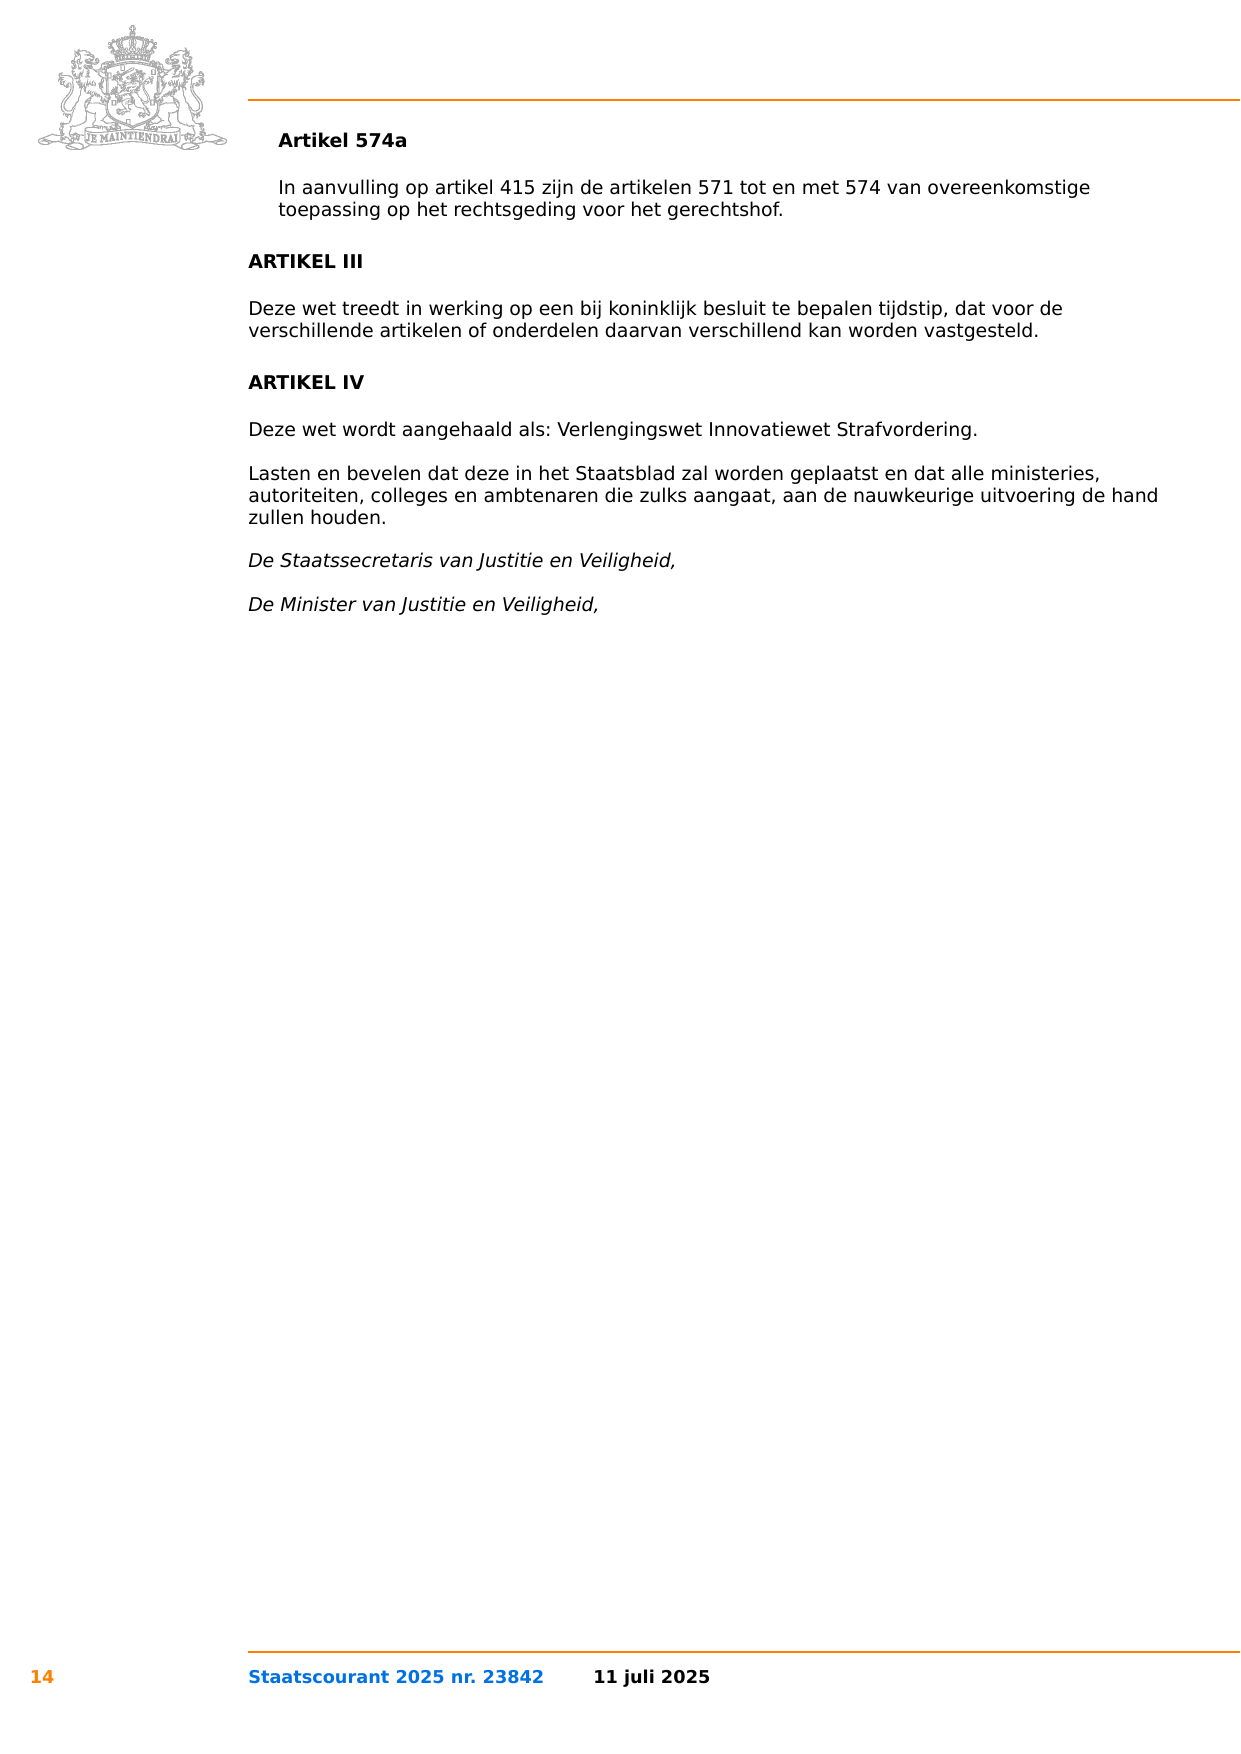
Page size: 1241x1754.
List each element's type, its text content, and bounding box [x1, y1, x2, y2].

text In aanvulling op artikel 415 zijn de artikelen 571 tot en met 574 van overeenkomstige toepassing op het rechtsgeding voor het gerechtshof. [278, 177, 1163, 221]
text De Staatssecretaris van Justitie en Veiligheid, [248, 550, 1163, 572]
text Lasten en bevelen dat deze in het Staatsblad zal worden geplaatst en dat alle ministeries, autoriteiten, colleges en ambtenaren die zulks aangaat, aan de nauwkeurige uitvoering de hand zullen houden. [248, 463, 1163, 528]
text De Minister van Justitie en Veiligheid, [248, 594, 1163, 616]
subtitle Artikel 574a [278, 130, 1163, 152]
subtitle ARTIKEL III [248, 251, 1163, 273]
text Deze wet wordt aangehaald als: Verlengingswet Innovatiewet Strafvordering. [248, 419, 1163, 441]
picture [38, 25, 227, 150]
subtitle ARTIKEL IV [248, 372, 1163, 394]
text Deze wet treedt in werking op een bij koninklijk besluit te bepalen tijdstip, dat voor de verschillende artikelen of onderdelen daarvan verschillend kan worden vastgesteld. [248, 298, 1163, 342]
